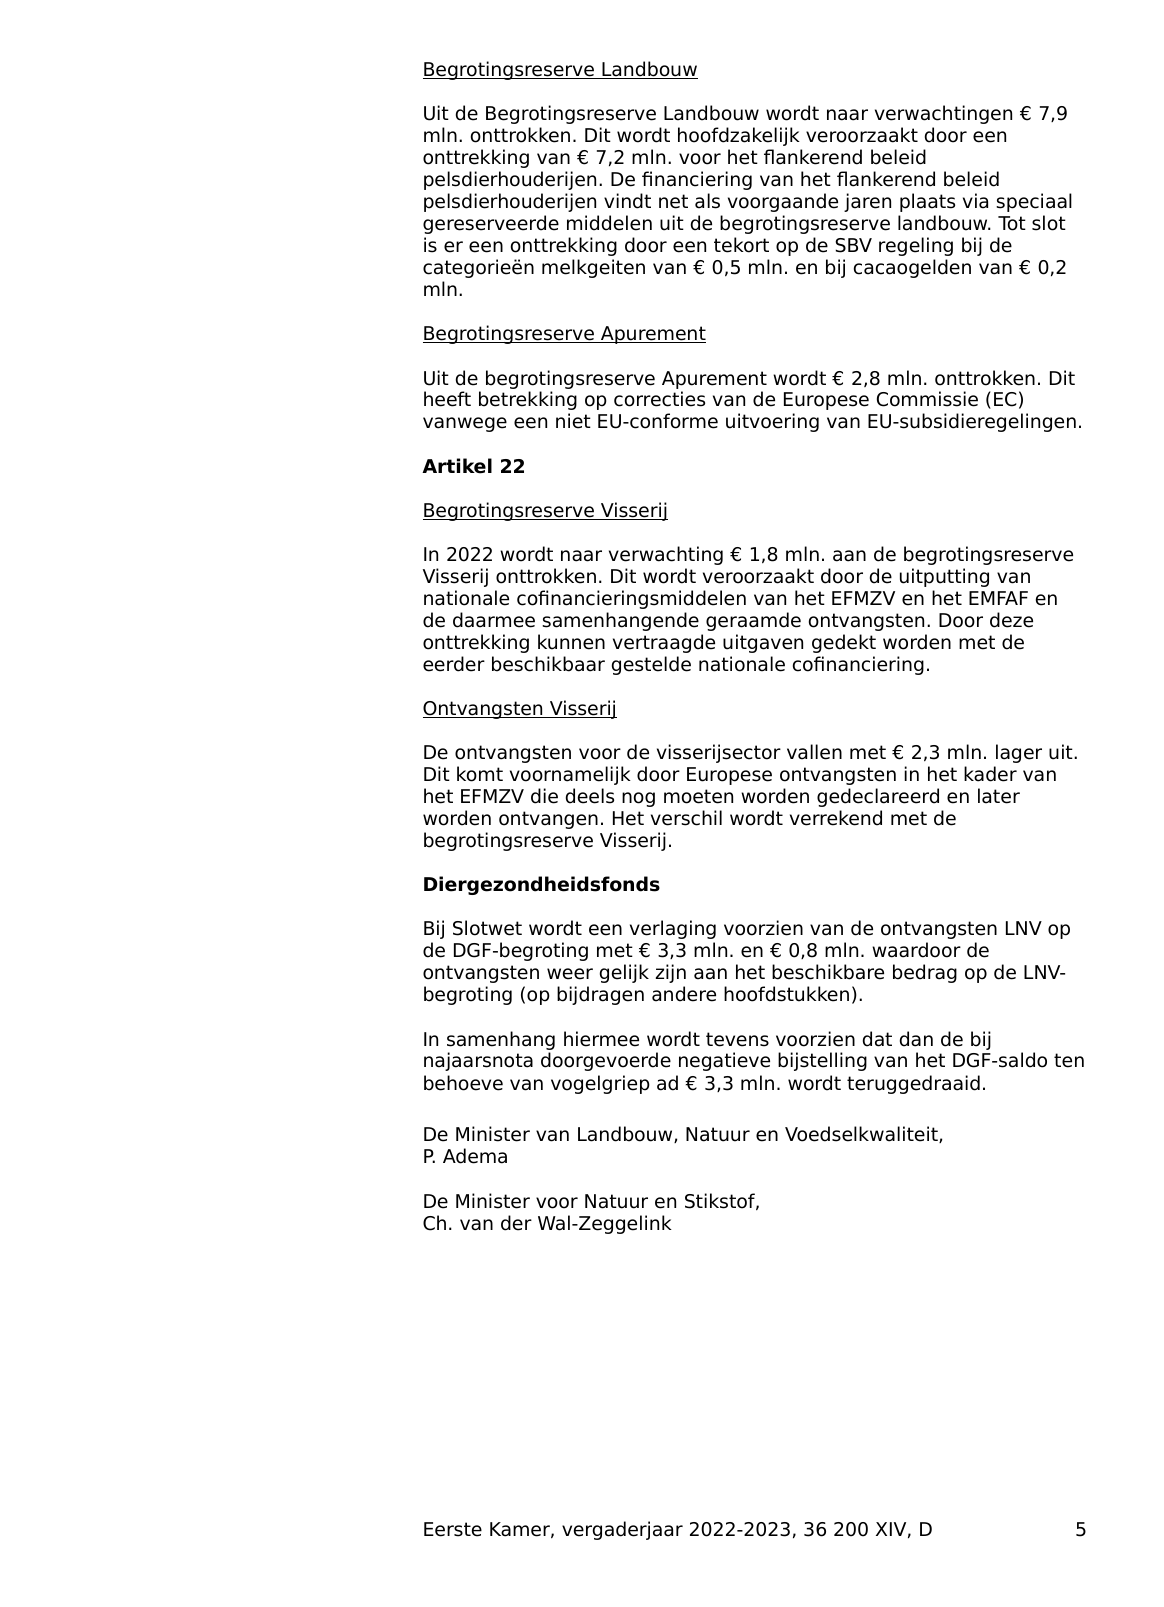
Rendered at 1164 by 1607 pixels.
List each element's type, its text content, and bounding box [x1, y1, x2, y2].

text Bij Slotwet wordt een verlaging voorzien van de ontvangsten LNV op de DGF-begroting met € 3,3 mln. en € 0,8 mln. waardoor de ontvangsten weer gelijk zijn aan het beschikbare bedrag op de LNV-begroting (op bijdragen andere hoofdstukken). [422, 918, 1087, 1006]
subtitle Diergezondheidsfonds [422, 874, 1087, 896]
text Uit de begrotingsreserve Apurement wordt € 2,8 mln. onttrokken. Dit heeft betrekking op correcties van de Europese Commissie (EC) vanwege een niet EU-conforme uitvoering van EU-subsidieregelingen. [422, 367, 1087, 433]
text De Minister van Landbouw, Natuur en Voedselkwaliteit, P. Adema [422, 1124, 1087, 1168]
subtitle Begrotingsreserve Apurement [422, 323, 1087, 345]
text Uit de Begrotingsreserve Landbouw wordt naar verwachtingen € 7,9 mln. onttrokken. Dit wordt hoofdzakelijk veroorzaakt door een onttrekking van € 7,2 mln. voor het flankerend beleid pelsdierhouderijen. De financiering van het flankerend beleid pelsdierhouderijen vindt net als voorgaande jaren plaats via speciaal gereserveerde middelen uit de begrotingsreserve landbouw. Tot slot is er een onttrekking door een tekort op de SBV regeling bij de categorieën melkgeiten van € 0,5 mln. en bij cacaogelden van € 0,2 mln. [422, 103, 1087, 301]
text In 2022 wordt naar verwachting € 1,8 mln. aan de begrotingsreserve Visserij onttrokken. Dit wordt veroorzaakt door de uitputting van nationale cofinancieringsmiddelen van het EFMZV en het EMFAF en de daarmee samenhangende geraamde ontvangsten. Door deze onttrekking kunnen vertraagde uitgaven gedekt worden met de eerder beschikbaar gestelde nationale cofinanciering. [422, 544, 1087, 676]
text De ontvangsten voor de visserijsector vallen met € 2,3 mln. lager uit. Dit komt voornamelijk door Europese ontvangsten in het kader van het EFMZV die deels nog moeten worden gedeclareerd en later worden ontvangen. Het verschil wordt verrekend met de begrotingsreserve Visserij. [422, 742, 1087, 852]
subtitle Artikel 22 [422, 456, 1087, 477]
subtitle Ontvangsten Visserij [422, 698, 1087, 720]
subtitle Begrotingsreserve Visserij [422, 500, 1087, 522]
text De Minister voor Natuur en Stikstof, Ch. van der Wal-Zeggelink [422, 1191, 1087, 1234]
subtitle Begrotingsreserve Landbouw [422, 59, 1087, 81]
text In samenhang hiermee wordt tevens voorzien dat dan de bij najaarsnota doorgevoerde negatieve bijstelling van het DGF-saldo ten behoeve van vogelgriep ad € 3,3 mln. wordt teruggedraaid. [422, 1028, 1087, 1094]
